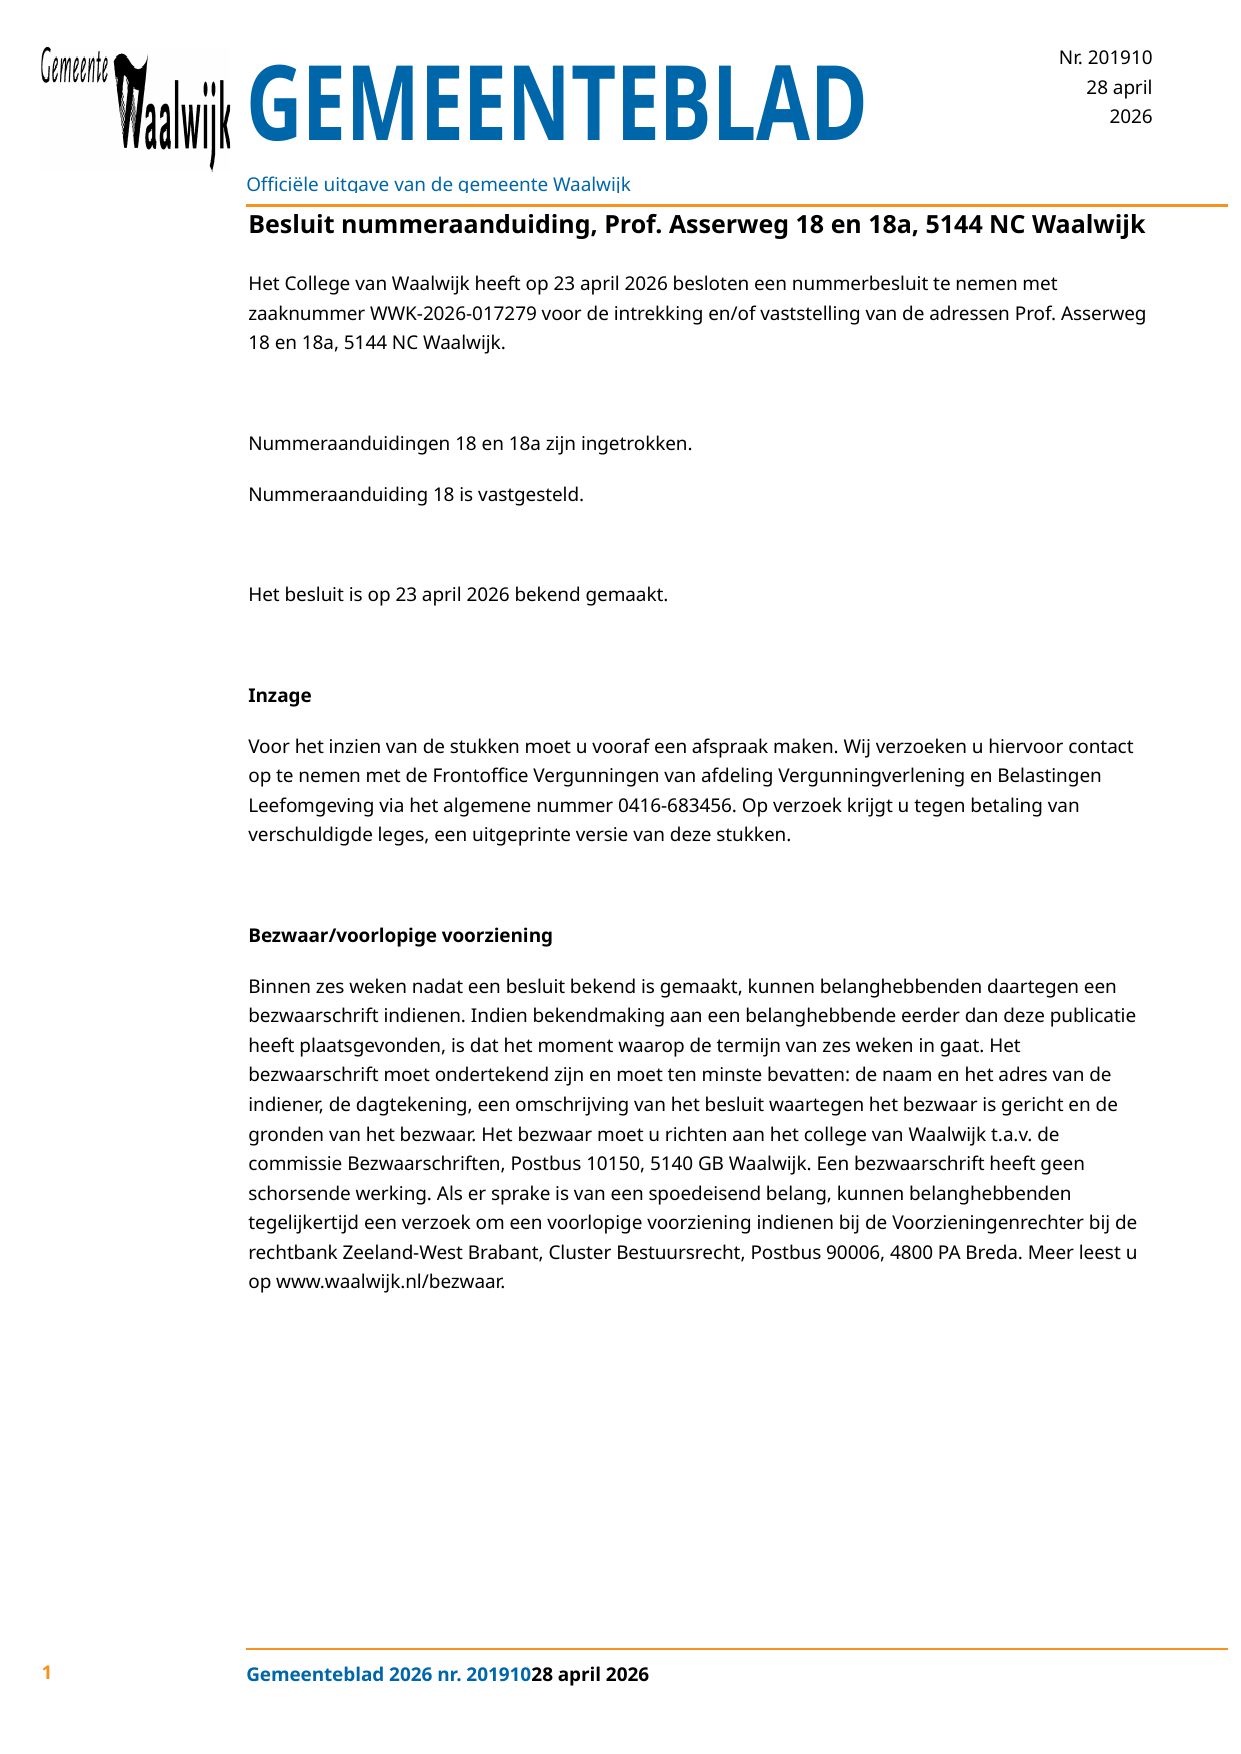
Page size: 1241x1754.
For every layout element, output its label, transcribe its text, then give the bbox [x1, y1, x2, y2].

text Het College van Waalwijk heeft op 23 april 2026 besloten een nummerbesluit te nemen met zaaknummer WWK-2026-017279 voor de intrekking en/of vaststelling van de adressen Prof. Asserweg 18 en 18a, 5144 NC Waalwijk. [248, 270, 1152, 355]
text Besluit nummeraanduiding, Prof. Asserweg 18 en 18a, 5144 NC Waalwijk [248, 207, 1152, 241]
text Voor het inzien van de stukken moet u vooraf een afspraak maken. Wij verzoeken u hiervoor contact op te nemen met de Frontoffice Vergunningen van afdeling Vergunningverlening en Belastingen Leefomgeving via het algemene nummer 0416-683456. Op verzoek krijgt u tegen betaling van verschuldigde leges, een uitgeprinte versie van deze stukken. [248, 733, 1152, 847]
text Bezwaar/voorlopige voorziening [248, 922, 1152, 948]
text Nummeraanduiding 18 is vastgesteld. [248, 481, 1152, 506]
text Nummeraanduidingen 18 en 18a zijn ingetrokken. [248, 430, 1152, 456]
text Inzage [248, 682, 1152, 708]
text Binnen zes weken nadat een besluit bekend is gemaakt, kunnen belanghebbenden daartegen een bezwaarschrift indienen. Indien bekendmaking aan een belanghebbende eerder dan deze publicatie heeft plaatsgevonden, is dat het moment waarop de termijn van zes weken in gaat. Het bezwaarschrift moet ondertekend zijn en moet ten minste bevatten: de naam en het adres van de indiener, de dagtekening, een omschrijving van het besluit waartegen het bezwaar is gericht en de gronden van het bezwaar. Het bezwaar moet u richten aan het college van Waalwijk t.a.v. de commissie Bezwaarschriften, Postbus 10150, 5140 GB Waalwijk. Een bezwaarschrift heeft geen schorsende werking. Als er sprake is van een spoedeisend belang, kunnen belanghebbenden tegelijkertijd een verzoek om een voorlopige voorziening indienen bij de Voorzieningenrechter bij de rechtbank Zeeland-West Brabant, Cluster Bestuursrecht, Postbus 90006, 4800 PA Breda. Meer leest u op www.waalwijk.nl/bezwaar. [248, 973, 1152, 1294]
text Het besluit is op 23 april 2026 bekend gemaakt. [248, 582, 1152, 607]
picture [41, 47, 231, 172]
